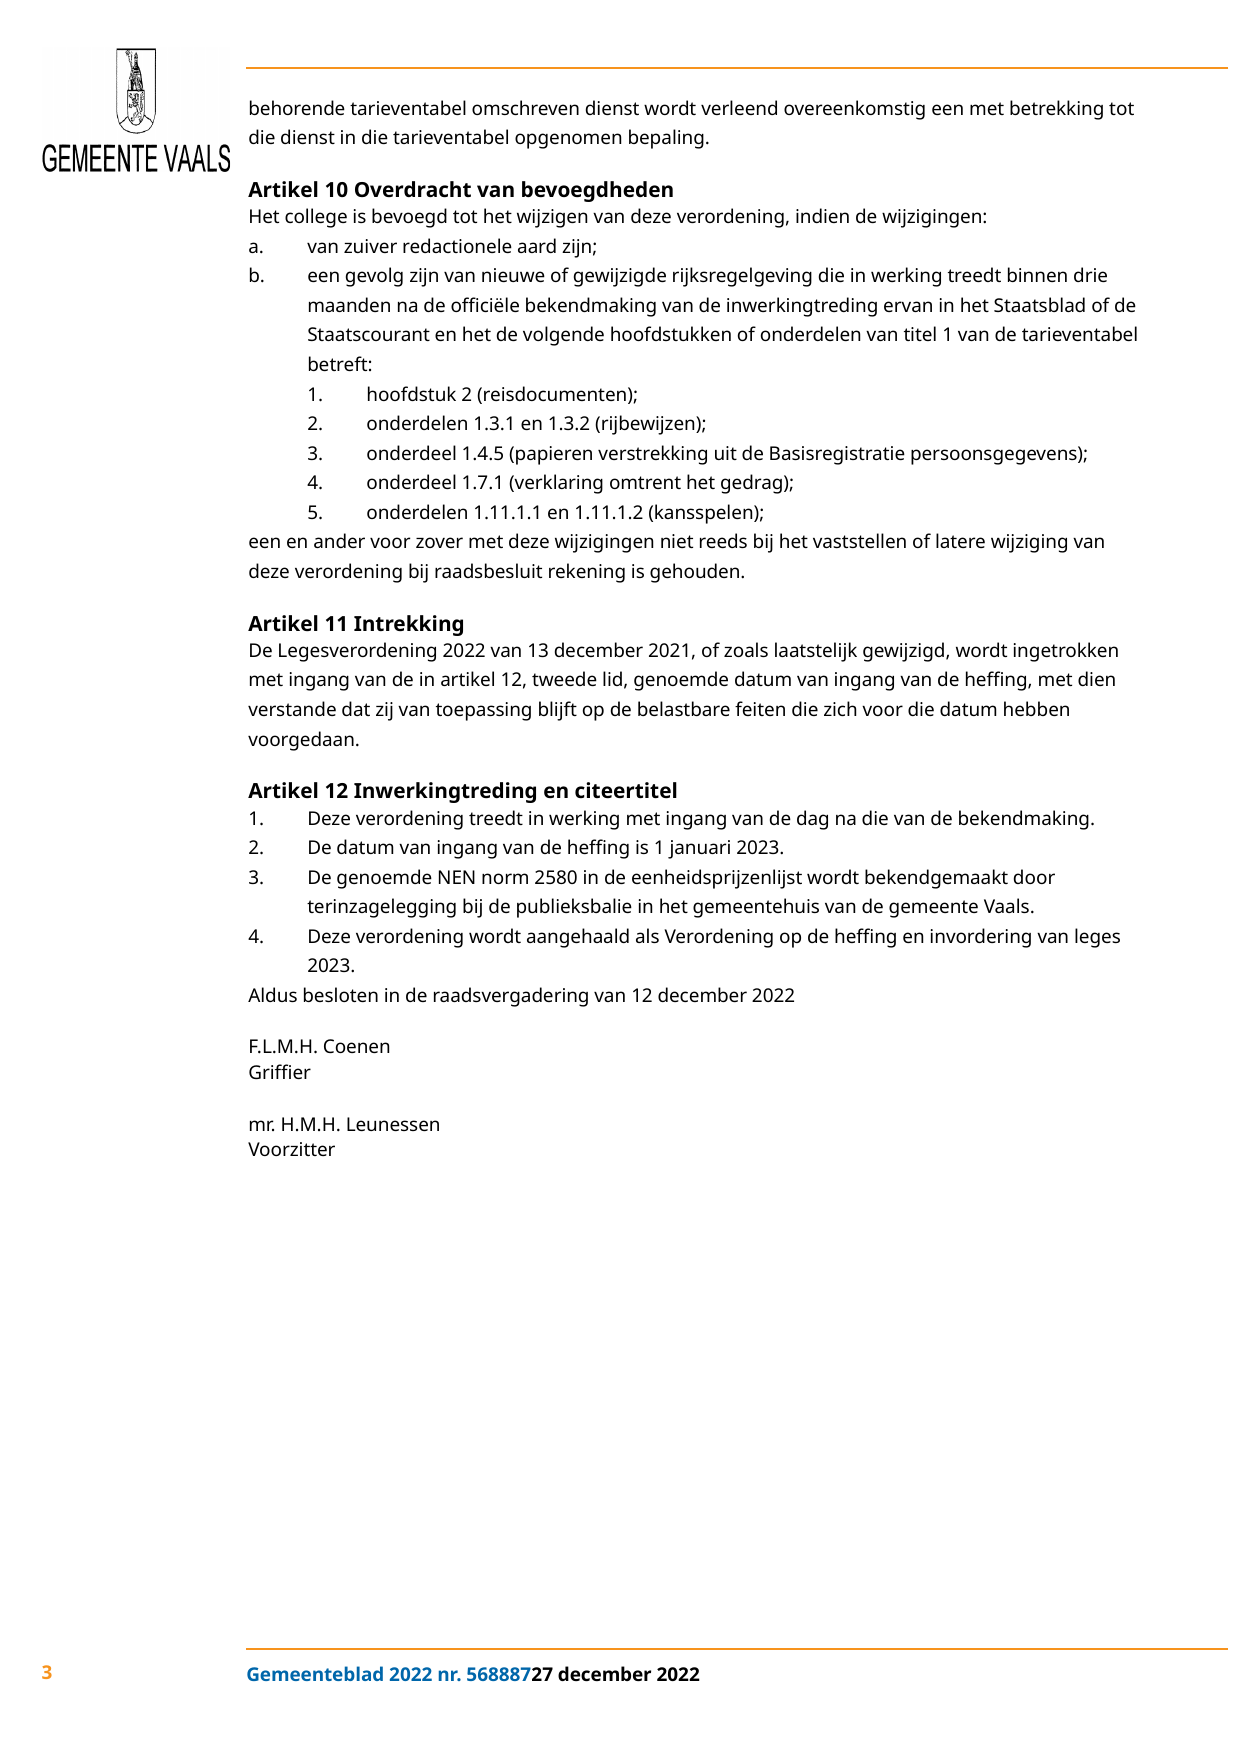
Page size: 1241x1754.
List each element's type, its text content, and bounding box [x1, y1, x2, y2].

list De genoemde NEN norm 2580 in de eenheidsprijzenlijst wordt bekendgemaakt door terinzagelegging bij de publieksbalie in het gemeentehuis van de gemeente Vaals. [248, 864, 1152, 919]
picture [41, 47, 231, 172]
list onderdeel 1.7.1 (verklaring omtrent het gedrag); [307, 469, 1152, 495]
text F.L.M.H. Coenen [248, 1034, 1152, 1059]
list onderdeel 1.4.5 (papieren verstrekking uit de Basisregistratie persoonsgegevens); [307, 440, 1152, 466]
list onderdelen 1.11.1.1 en 1.11.1.2 (kansspelen); [307, 499, 1152, 525]
list onderdelen 1.3.1 en 1.3.2 (rijbewijzen); [307, 410, 1152, 436]
list Deze verordening wordt aangehaald als Verordening op de heffing en invordering van leges 2023. [248, 923, 1152, 978]
text Aldus besloten in de raadsvergadering van 12 december 2022 [248, 982, 1152, 1008]
text Artikel 12 Inwerkingtreding en citeertitel [248, 776, 1152, 805]
list hoofdstuk 2 (reisdocumenten); [307, 381, 1152, 406]
text Voorzitter [248, 1137, 1152, 1162]
list van zuiver redactionele aard zijn; [248, 233, 1152, 258]
text mr. H.M.H. Leunessen [248, 1111, 1152, 1137]
text Het college is bevoegd tot het wijzigen van deze verordening, indien de wijzigingen: [248, 203, 1152, 229]
text behorende tarieventabel omschreven dienst wordt verleend overeenkomstig een met betrekking tot die dienst in die tarieventabel opgenomen bepaling. [248, 95, 1152, 150]
text Artikel 11 Intrekking [248, 609, 1152, 637]
text De Legesverordening 2022 van 13 december 2021, of zoals laatstelijk gewijzigd, wordt ingetrokken met ingang van de in artikel 12, tweede lid, genoemde datum van ingang van de heffing, met dien verstande dat zij van toepassing blijft op de belastbare feiten die zich voor die datum hebben voorgedaan. [248, 637, 1152, 752]
list De datum van ingang van de heffing is 1 januari 2023. [248, 834, 1152, 860]
text Griffier [248, 1059, 1152, 1085]
list een gevolg zijn van nieuwe of gewijzigde rijksregelgeving die in werking treedt binnen drie maanden na de officiële bekendmaking van de inwerkingtreding ervan in het Staatsblad of de Staatscourant en het de volgende hoofdstukken of onderdelen van titel 1 van de tarieventabel betreft: [248, 262, 1152, 377]
text Artikel 10 Overdracht van bevoegdheden [248, 175, 1152, 203]
text een en ander voor zover met deze wijzigingen niet reeds bij het vaststellen of latere wijziging van deze verordening bij raadsbesluit rekening is gehouden. [248, 529, 1152, 584]
list Deze verordening treedt in werking met ingang van de dag na die van de bekendmaking. [248, 805, 1152, 830]
